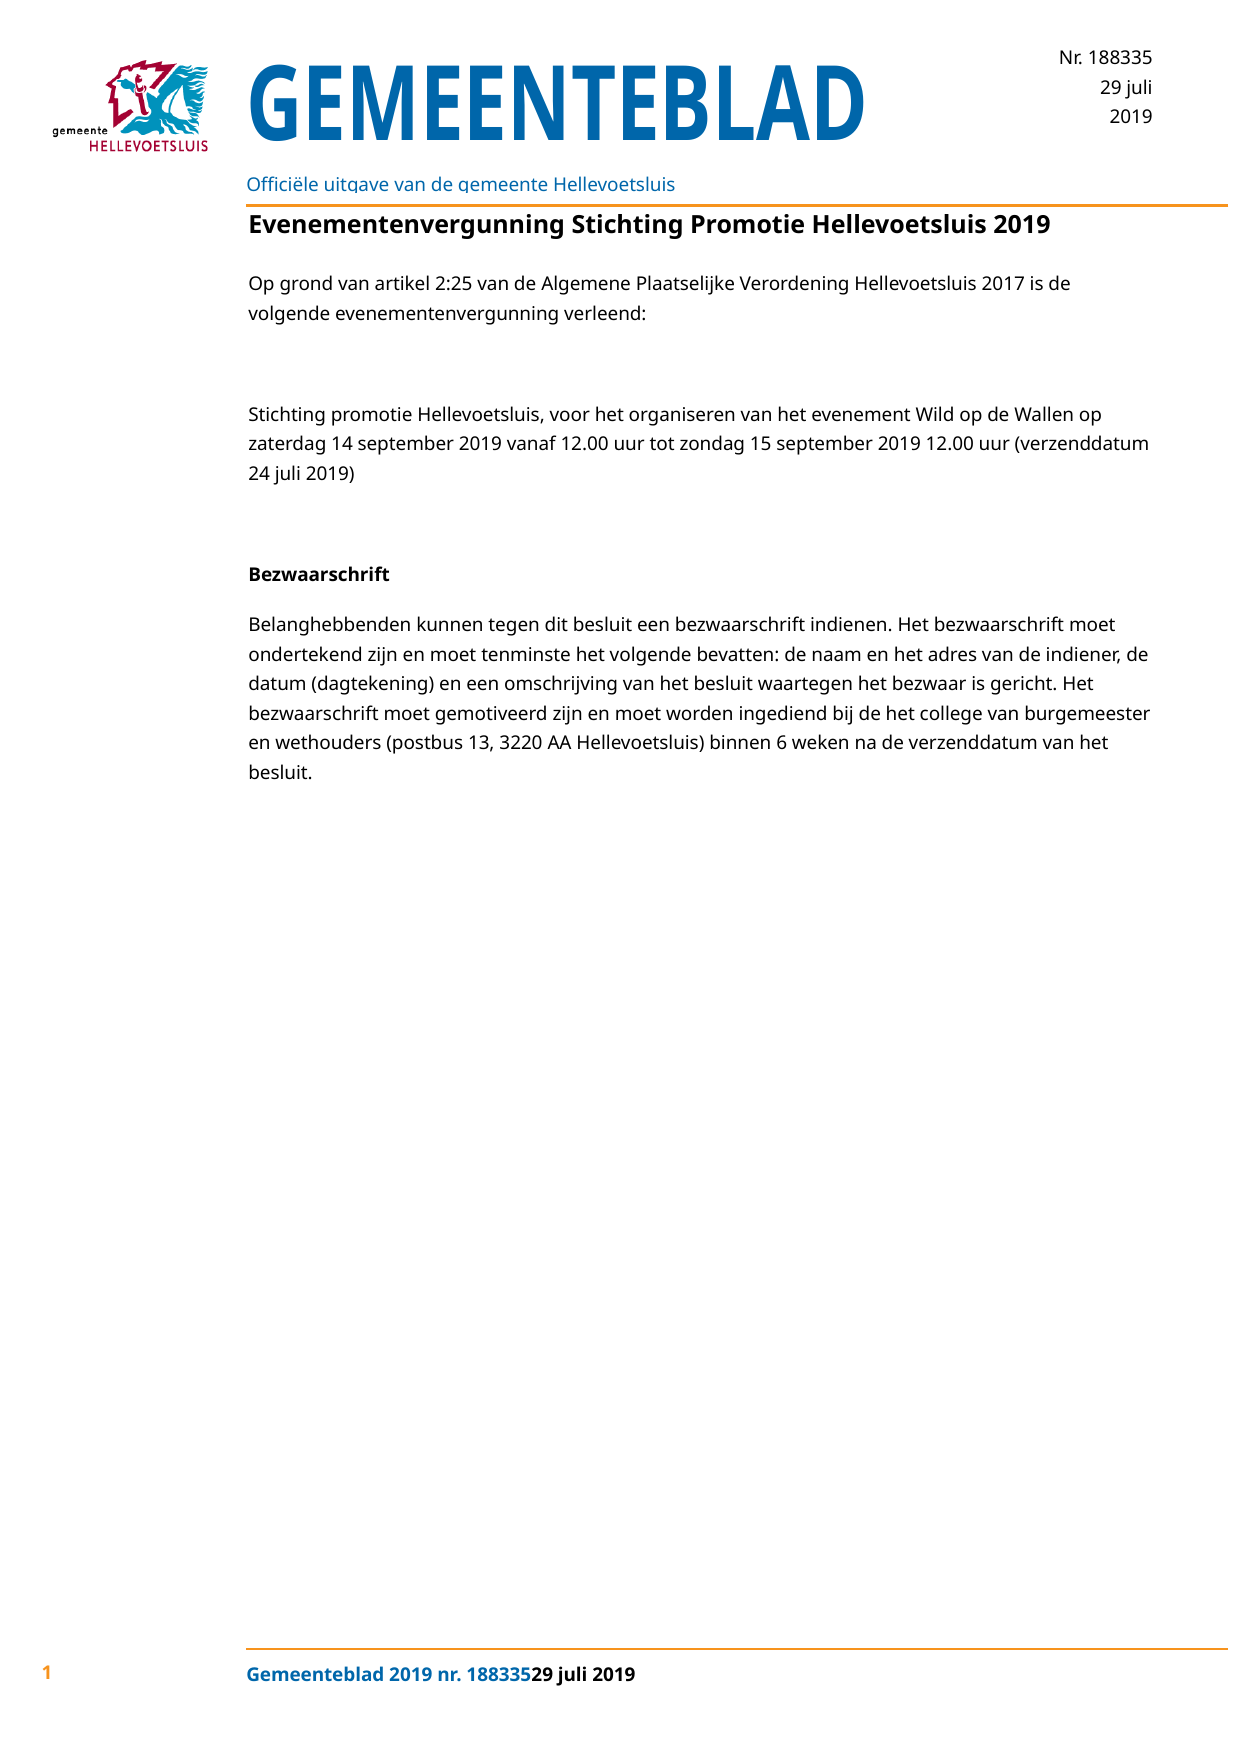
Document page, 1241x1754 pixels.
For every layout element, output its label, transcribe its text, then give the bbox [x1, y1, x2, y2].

text Op grond van artikel 2:25 van de Algemene Plaatselijke Verordening Hellevoetsluis 2017 is de volgende evenementenvergunning verleend: [248, 270, 1152, 326]
text Evenementenvergunning Stichting Promotie Hellevoetsluis 2019 [248, 207, 1152, 241]
text Belanghebbenden kunnen tegen dit besluit een bezwaarschrift indienen. Het bezwaarschrift moet ondertekend zijn en moet tenminste het volgende bevatten: de naam en het adres van de indiener, de datum (dagtekening) en een omschrijving van het besluit waartegen het bezwaar is gericht. Het bezwaarschrift moet gemotiveerd zijn en moet worden ingediend bij de het college van burgemeester en wethouders (postbus 13, 3220 AA Hellevoetsluis) binnen 6 weken na de verzenddatum van het besluit. [248, 611, 1152, 785]
picture [41, 47, 231, 172]
text Bezwaarschrift [248, 561, 1152, 586]
text Stichting promotie Hellevoetsluis, voor het organiseren van het evenement Wild op de Wallen op zaterdag 14 september 2019 vanaf 12.00 uur tot zondag 15 september 2019 12.00 uur (verzenddatum 24 juli 2019) [248, 401, 1152, 486]
